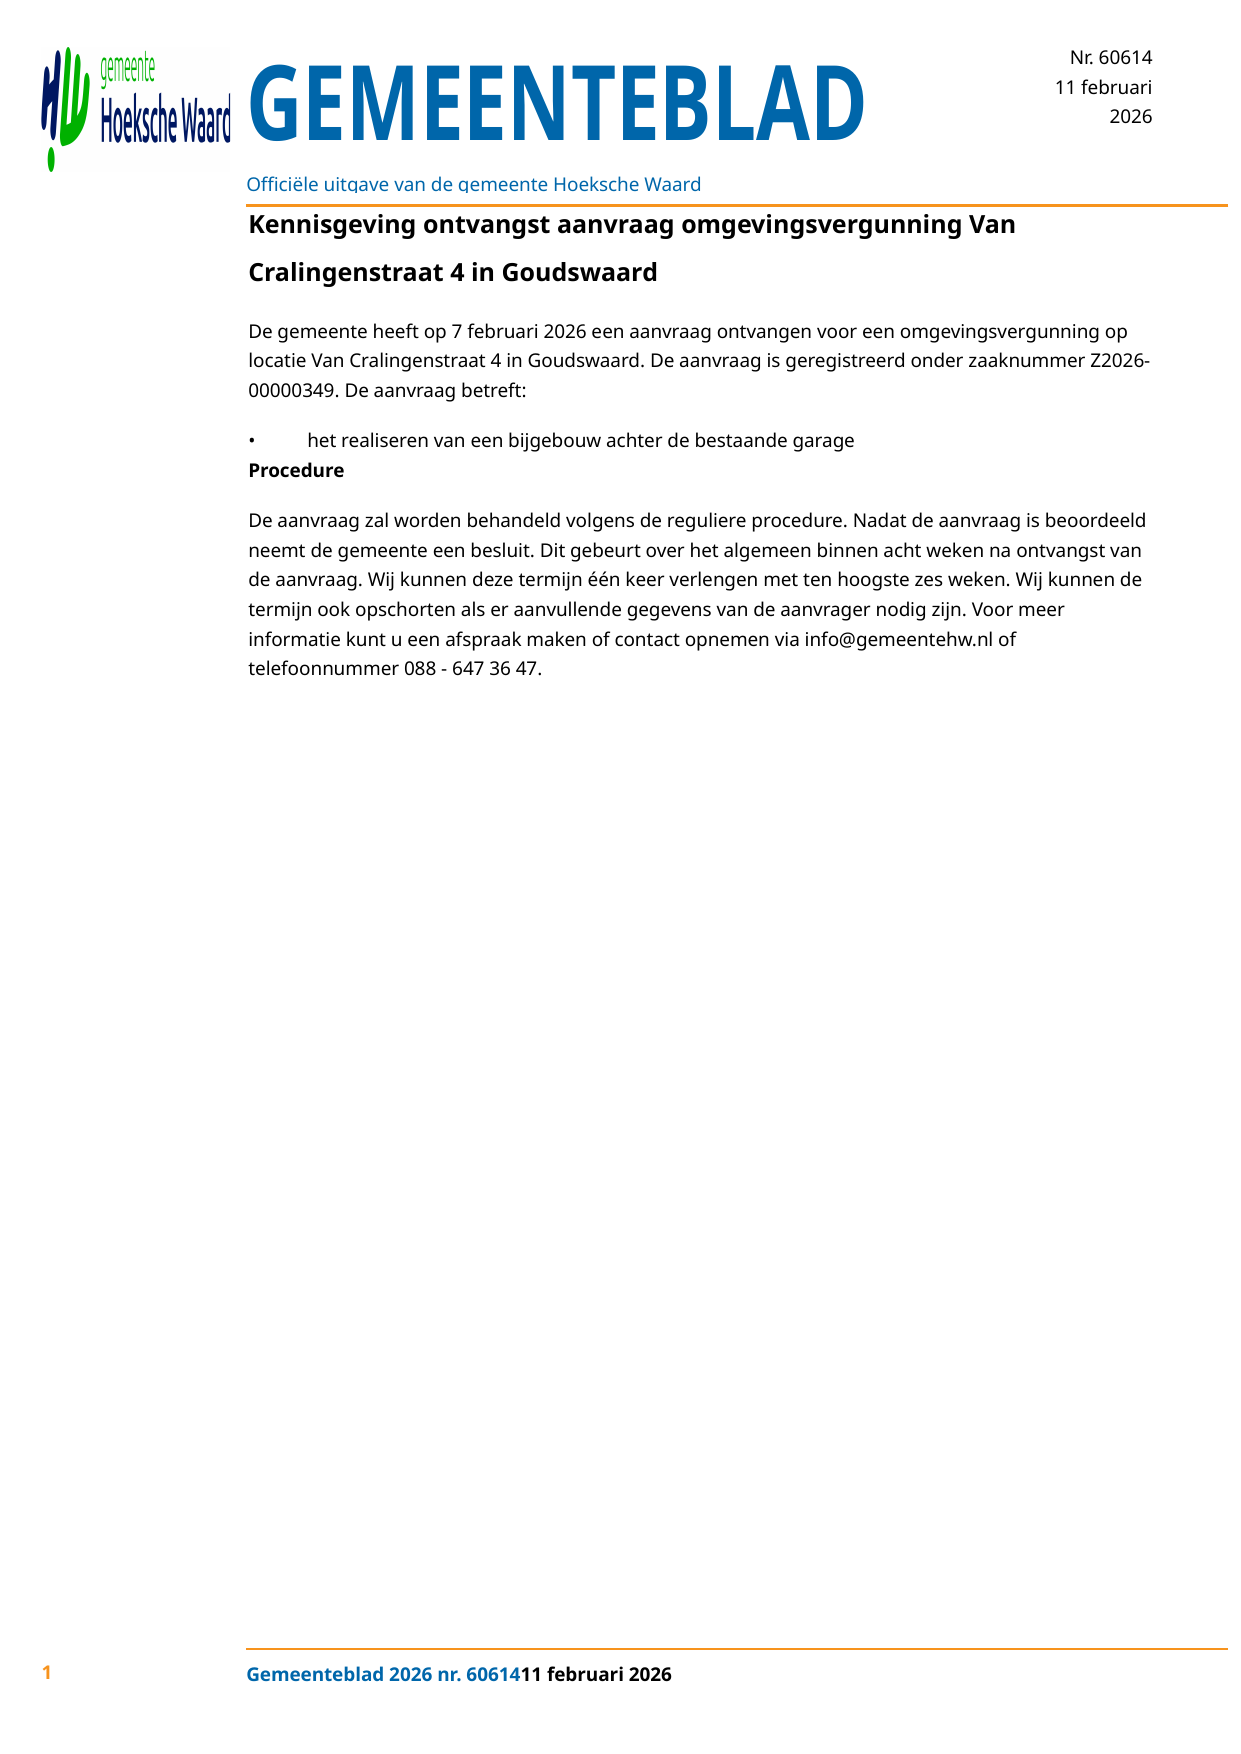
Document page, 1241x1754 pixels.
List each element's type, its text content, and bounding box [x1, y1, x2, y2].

text De gemeente heeft op 7 februari 2026 een aanvraag ontvangen voor een omgevingsvergunning op locatie Van Cralingenstraat 4 in Goudswaard. De aanvraag is geregistreerd onder zaaknummer Z2026-00000349. De aanvraag betreft: [248, 318, 1152, 403]
text De aanvraag zal worden behandeld volgens de reguliere procedure. Nadat de aanvraag is beoordeeld neemt de gemeente een besluit. Dit gebeurt over het algemeen binnen acht weken na ontvangst van de aanvraag. Wij kunnen deze termijn één keer verlengen met ten hoogste zes weken. Wij kunnen de termijn ook opschorten als er aanvullende gegevens van de aanvrager nodig zijn. Voor meer informatie kunt u een afspraak maken of contact opnemen via info@gemeentehw.nl of telefoonnummer 088 - 647 36 47. [248, 507, 1152, 681]
list het realiseren van een bijgebouw achter de bestaande garage [248, 427, 1152, 453]
text Kennisgeving ontvangst aanvraag omgevingsvergunning Van Cralingenstraat 4 in Goudswaard [248, 207, 1152, 288]
text Procedure [248, 457, 1152, 483]
picture [41, 47, 231, 172]
